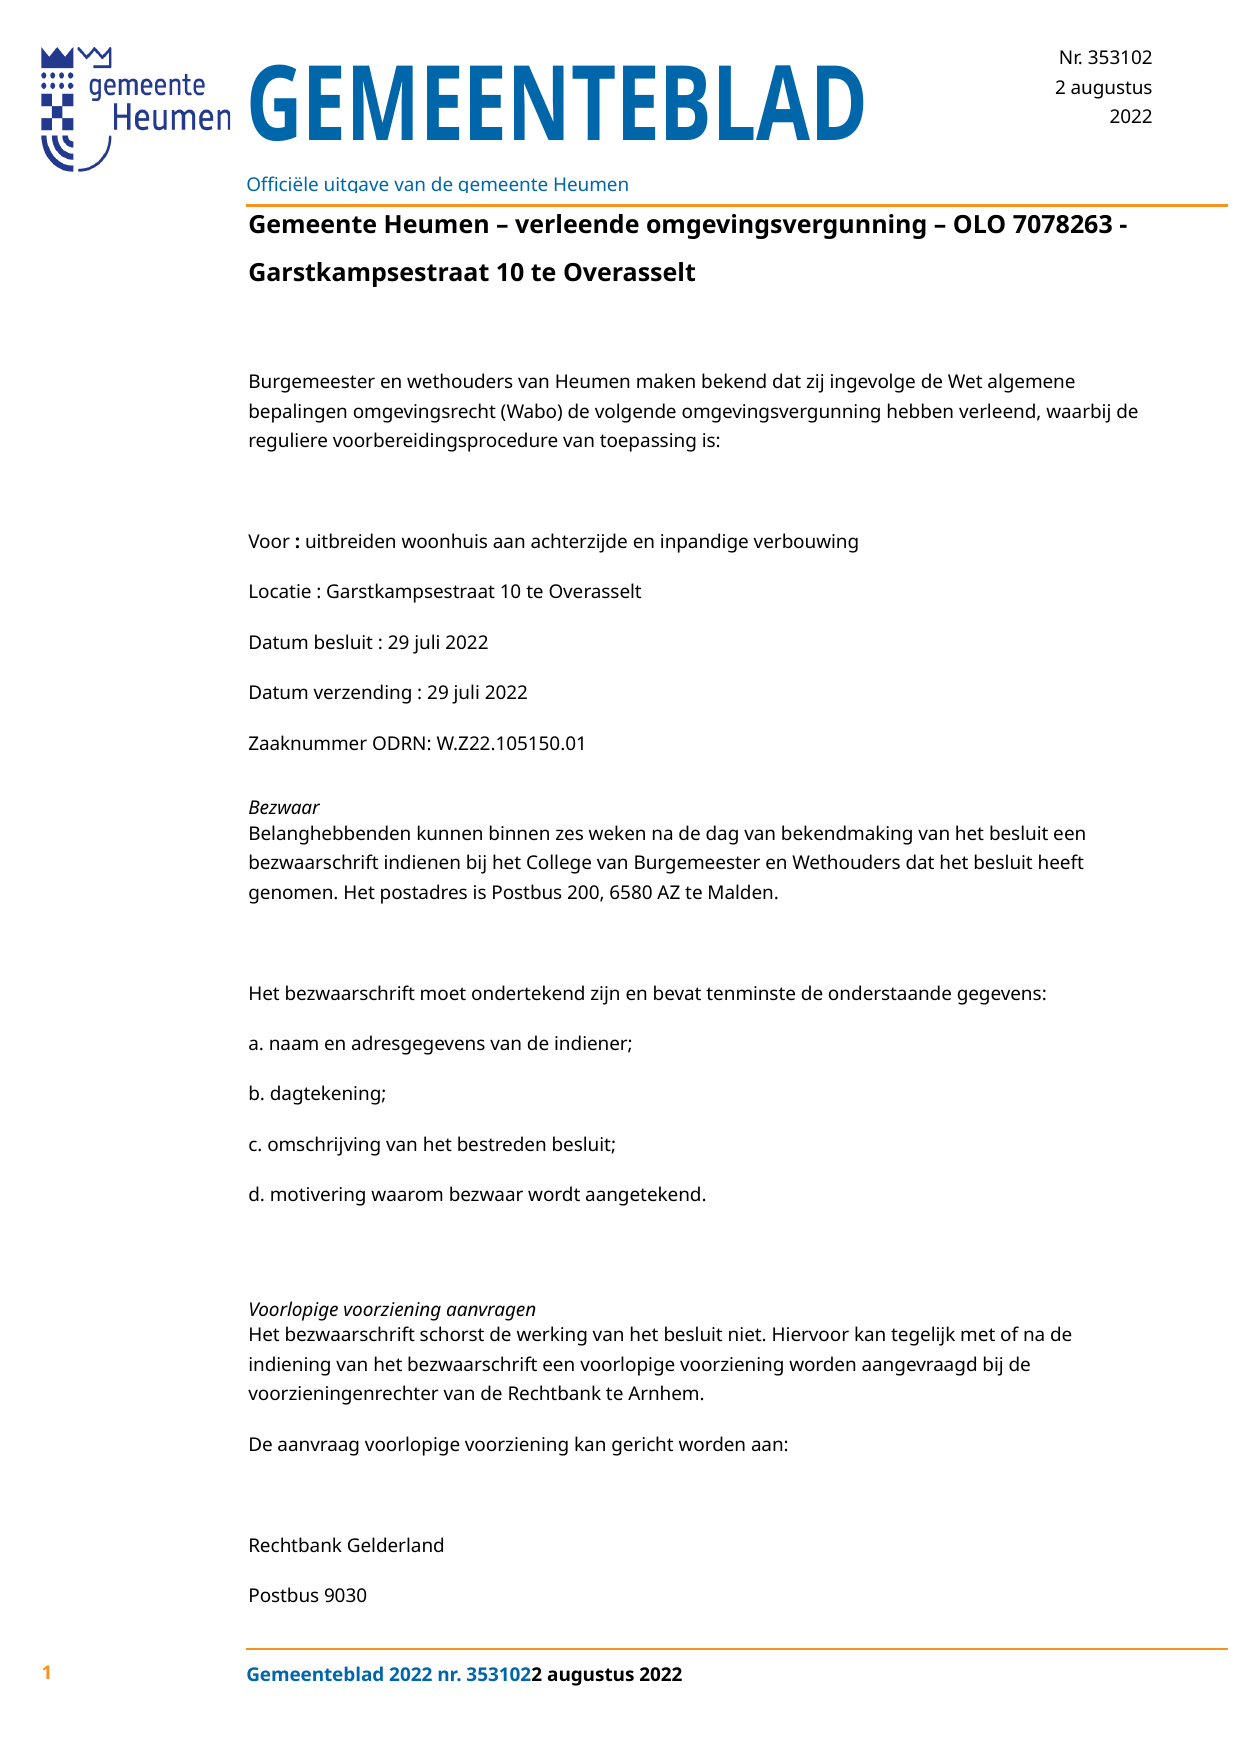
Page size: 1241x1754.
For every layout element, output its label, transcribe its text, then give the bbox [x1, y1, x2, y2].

text Het bezwaarschrift moet ondertekend zijn en bevat tenminste de onderstaande gegevens: [248, 980, 1152, 1005]
text Datum verzending : 29 juli 2022 [248, 679, 1152, 705]
text Zaaknummer ODRN: W.Z22.105150.01 [248, 730, 1152, 756]
text c. omschrijving van het bestreden besluit; [248, 1131, 1152, 1157]
text Postbus 9030 [248, 1582, 1152, 1608]
text Belanghebbenden kunnen binnen zes weken na de dag van bekendmaking van het besluit een bezwaarschrift indienen bij het College van Burgemeester en Wethouders dat het besluit heeft genomen. Het postadres is Postbus 200, 6580 AZ te Malden. [248, 820, 1152, 904]
text Bezwaar [248, 794, 1152, 820]
picture [41, 47, 231, 172]
text De aanvraag voorlopige voorziening kan gericht worden aan: [248, 1431, 1152, 1457]
text Voorlopige voorziening aanvragen [248, 1296, 1152, 1321]
text d. motivering waarom bezwaar wordt aangetekend. [248, 1181, 1152, 1207]
text Locatie : Garstkampsestraat 10 te Overasselt [248, 579, 1152, 604]
text b. dagtekening; [248, 1081, 1152, 1106]
text Datum besluit : 29 juli 2022 [248, 629, 1152, 655]
text Burgemeester en wethouders van Heumen maken bekend dat zij ingevolge de Wet algemene bepalingen omgevingsrecht (Wabo) de volgende omgevingsvergunning hebben verleend, waarbij de reguliere voorbereidingsprocedure van toepassing is: [248, 368, 1152, 453]
text Gemeente Heumen – verleende omgevingsvergunning – OLO 7078263 - Garstkampsestraat 10 te Overasselt [248, 207, 1152, 288]
text Het bezwaarschrift schorst de werking van het besluit niet. Hiervoor kan tegelijk met of na de indiening van het bezwaarschrift een voorlopige voorziening worden aangevraagd bij de voorzieningenrechter van de Rechtbank te Arnhem. [248, 1321, 1152, 1406]
text Voor : uitbreiden woonhuis aan achterzijde en inpandige verbouwing [248, 528, 1152, 554]
text a. naam en adresgegevens van de indiener; [248, 1030, 1152, 1056]
text Rechtbank Gelderland [248, 1532, 1152, 1558]
